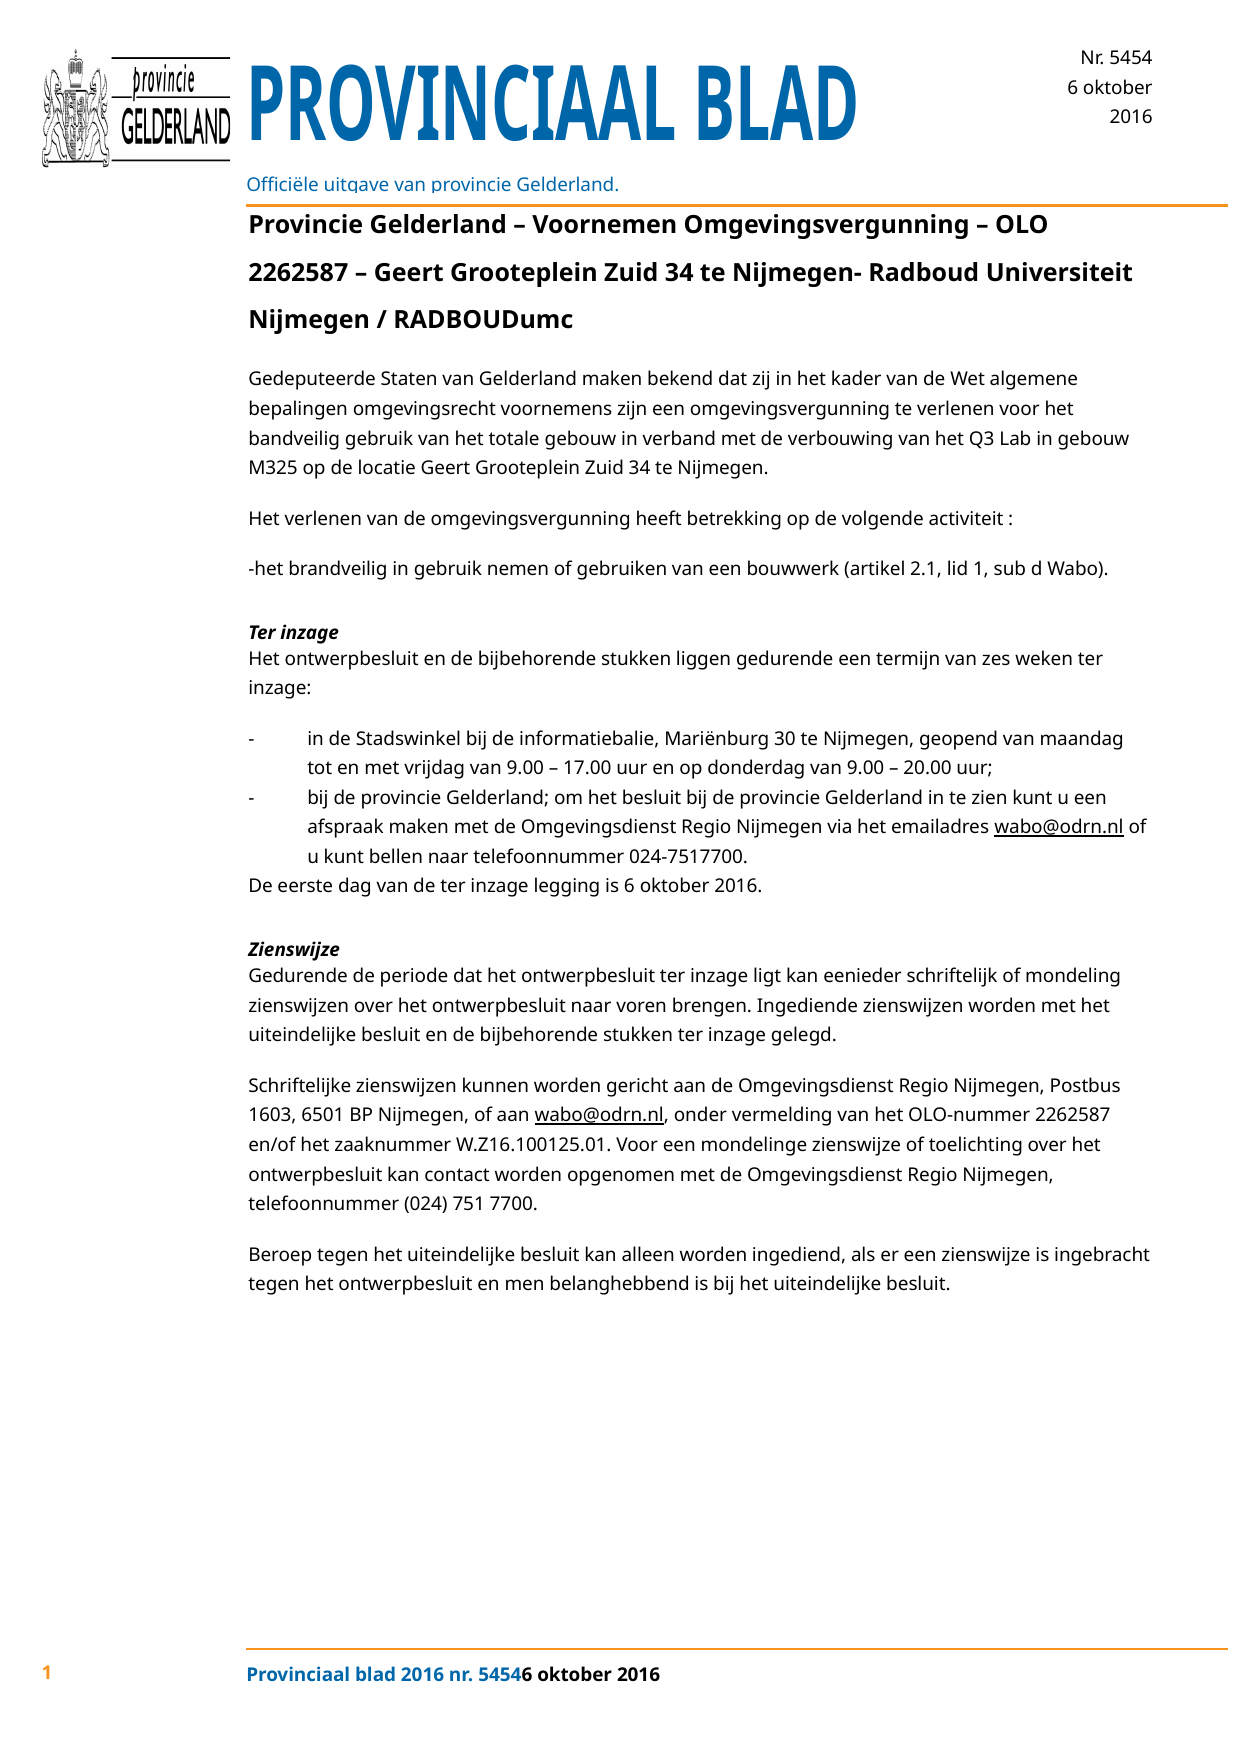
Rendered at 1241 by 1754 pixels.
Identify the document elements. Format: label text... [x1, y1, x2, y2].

picture [41, 47, 231, 172]
text Gedurende de periode dat het ontwerpbesluit ter inzage ligt kan eenieder schriftelijk of mondeling zienswijzen over het ontwerpbesluit naar voren brengen. Ingediende zienswijzen worden met het uiteindelijke besluit en de bijbehorende stukken ter inzage gelegd. [248, 962, 1152, 1047]
text -het brandveilig in gebruik nemen of gebruiken van een bouwwerk (artikel 2.1, lid 1, sub d Wabo). [248, 555, 1152, 581]
text Het verlenen van de omgevingsvergunning heeft betrekking op de volgende activiteit : [248, 505, 1152, 530]
text Schriftelijke zienswijzen kunnen worden gericht aan de Omgevingsdienst Regio Nijmegen, Postbus 1603, 6501 BP Nijmegen, of aan wabo@odrn.nl, onder vermelding van het OLO-nummer 2262587 en/of het zaaknummer W.Z16.100125.01. Voor een mondelinge zienswijze of toelichting over het ontwerpbesluit kan contact worden opgenomen met de Omgevingsdienst Regio Nijmegen, telefoonnummer (024) 751 7700. [248, 1072, 1152, 1216]
text Gedeputeerde Staten van Gelderland maken bekend dat zij in het kader van de Wet algemene bepalingen omgevingsrecht voornemens zijn een omgevingsvergunning te verlenen voor het bandveilig gebruik van het totale gebouw in verband met de verbouwing van het Q3 Lab in gebouw M325 op de locatie Geert Grooteplein Zuid 34 te Nijmegen. [248, 366, 1152, 480]
list bij de provincie Gelderland; om het besluit bij de provincie Gelderland in te zien kunt u een afspraak maken met de Omgevingsdienst Regio Nijmegen via het emailadres wabo@odrn.nl of u kunt bellen naar telefoonnummer 024-7517700. [248, 784, 1152, 869]
list in de Stadswinkel bij de informatiebalie, Mariënburg 30 te Nijmegen, geopend van maandag tot en met vrijdag van 9.00 – 17.00 uur en op donderdag van 9.00 – 20.00 uur; [248, 725, 1152, 780]
text Het ontwerpbesluit en de bijbehorende stukken liggen gedurende een termijn van zes weken ter inzage: [248, 645, 1152, 700]
text Provincie Gelderland – Voornemen Omgevingsvergunning – OLO 2262587 – Geert Grooteplein Zuid 34 te Nijmegen- Radboud Universiteit Nijmegen / RADBOUDumc [248, 207, 1152, 336]
text Ter inzage [248, 619, 1152, 645]
text De eerste dag van de ter inzage legging is 6 oktober 2016. [248, 873, 1152, 898]
text Zienswijze [248, 937, 1152, 962]
text Beroep tegen het uiteindelijke besluit kan alleen worden ingediend, als er een zienswijze is ingebracht tegen het ontwerpbesluit en men belanghebbend is bij het uiteindelijke besluit. [248, 1241, 1152, 1296]
